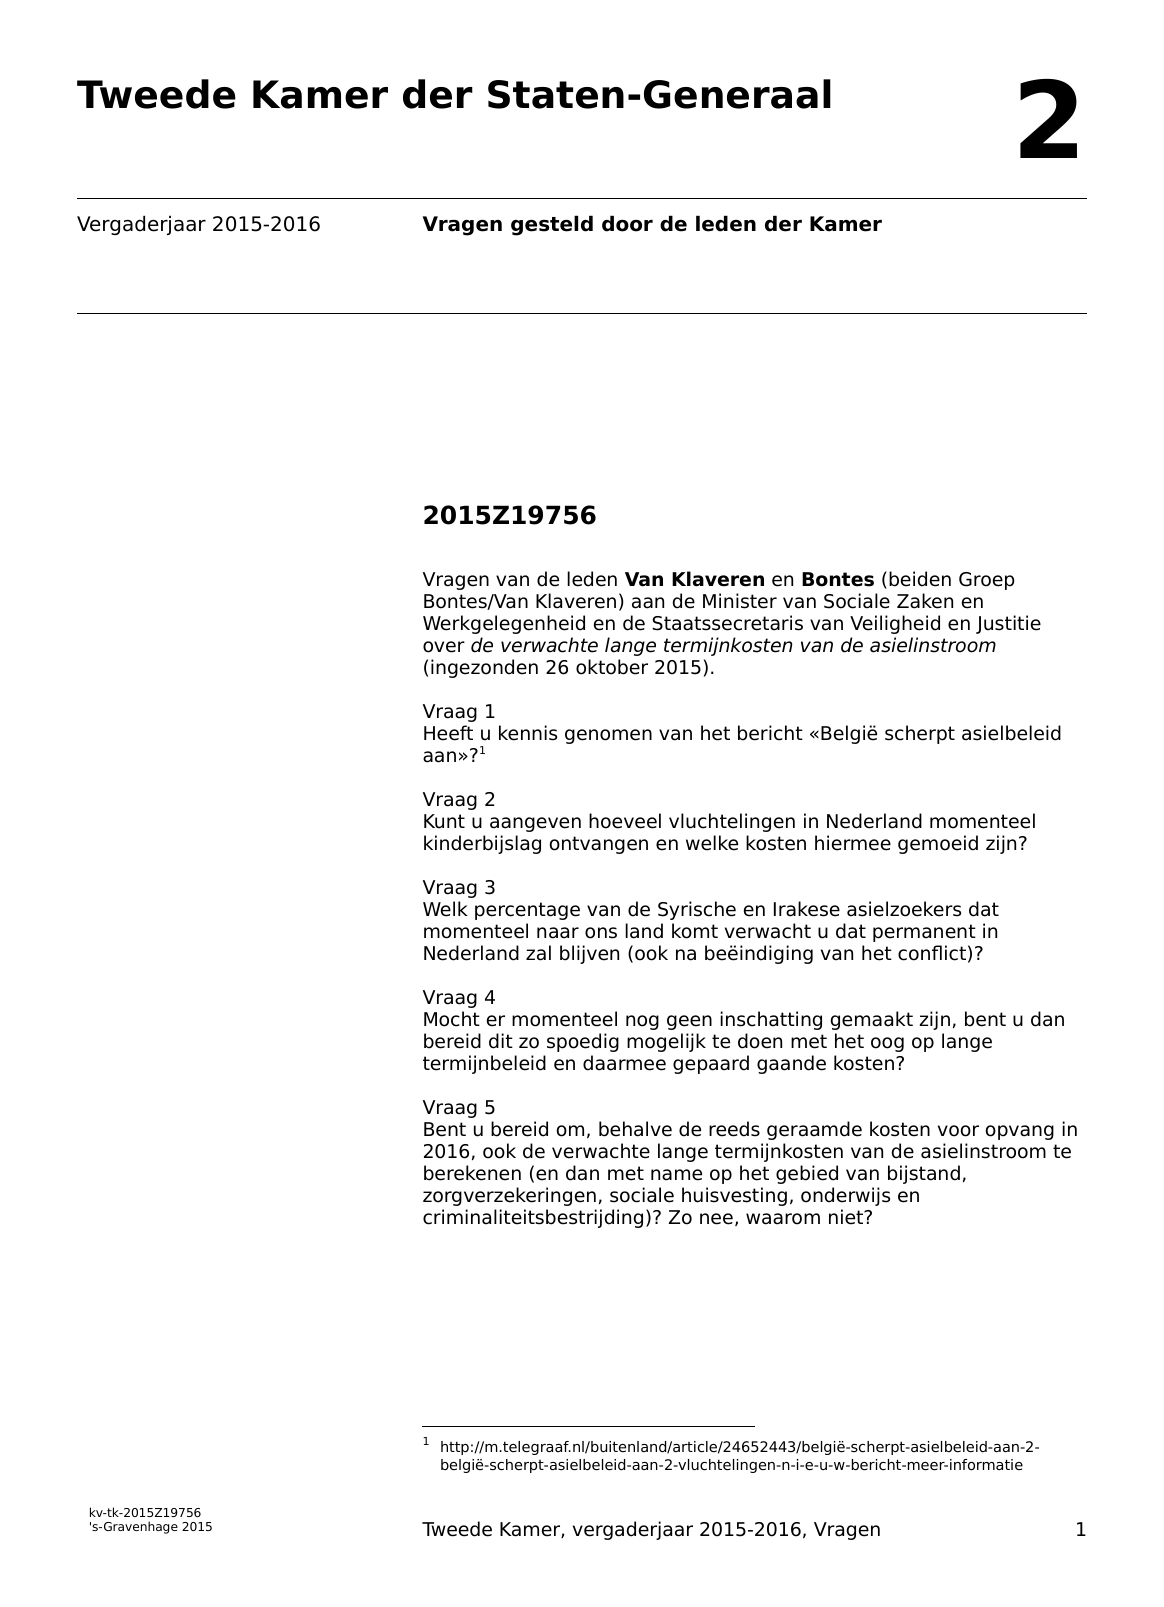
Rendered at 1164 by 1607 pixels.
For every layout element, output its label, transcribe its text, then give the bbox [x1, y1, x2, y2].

text Vraag 3 [422, 877, 1087, 899]
text kv-tk-2015Z19756 [88, 1506, 323, 1520]
text Vragen van de leden Van Klaveren en Bontes (beiden Groep Bontes/Van Klaveren) aan de Minister van Sociale Zaken en Werkgelegenheid en de Staatssecretaris van Veiligheid en Justitie over de verwachte lange termijnkosten van de asielinstroom (ingezonden 26 oktober 2015). [422, 569, 1087, 679]
text Vraag 5 [422, 1097, 1087, 1119]
table_header 2 [886, 59, 1087, 198]
text Bent u bereid om, behalve de reeds geraamde kosten voor opvang in 2016, ook de verwachte lange termijnkosten van de asielinstroom te berekenen (en dan met name op het gebied van bijstand, zorgverzekeringen, sociale huisvesting, onderwijs en criminaliteitsbestrijding)? Zo nee, waarom niet? [422, 1119, 1087, 1229]
text Kunt u aangeven hoeveel vluchtelingen in Nederland momenteel kinderbijslag ontvangen en welke kosten hiermee gemoeid zijn? [422, 811, 1087, 855]
text 2015Z19756 [422, 501, 1087, 531]
text Heeft u kennis genomen van het bericht «België scherpt asielbeleid aan»? [422, 723, 1087, 767]
text http://m.telegraaf.nl/buitenland/article/24652443/belgië-scherpt-asielbeleid-aan-2-belgië-scherpt-asielbeleid-aan-2-vluchtelingen-n-i-e-u-w-bericht-meer-informatie [422, 1435, 1087, 1474]
text Vraag 4 [422, 987, 1087, 1009]
text 's-Gravenhage 2015 [88, 1520, 323, 1534]
table_header Tweede Kamer der Staten-Generaal [77, 59, 886, 198]
table_cell Vragen gesteld door de leden der Kamer [422, 199, 1087, 313]
text Mocht er momenteel nog geen inschatting gemaakt zijn, bent u dan bereid dit zo spoedig mogelijk te doen met het oog op lange termijnbeleid en daarmee gepaard gaande kosten? [422, 1009, 1087, 1075]
table_cell Vergaderjaar 2015-2016 [77, 199, 422, 313]
text Vraag 2 [422, 789, 1087, 811]
text Vraag 1 [422, 701, 1087, 723]
text Welk percentage van de Syrische en Irakese asielzoekers dat momenteel naar ons land komt verwacht u dat permanent in Nederland zal blijven (ook na beëindiging van het conflict)? [422, 899, 1087, 965]
